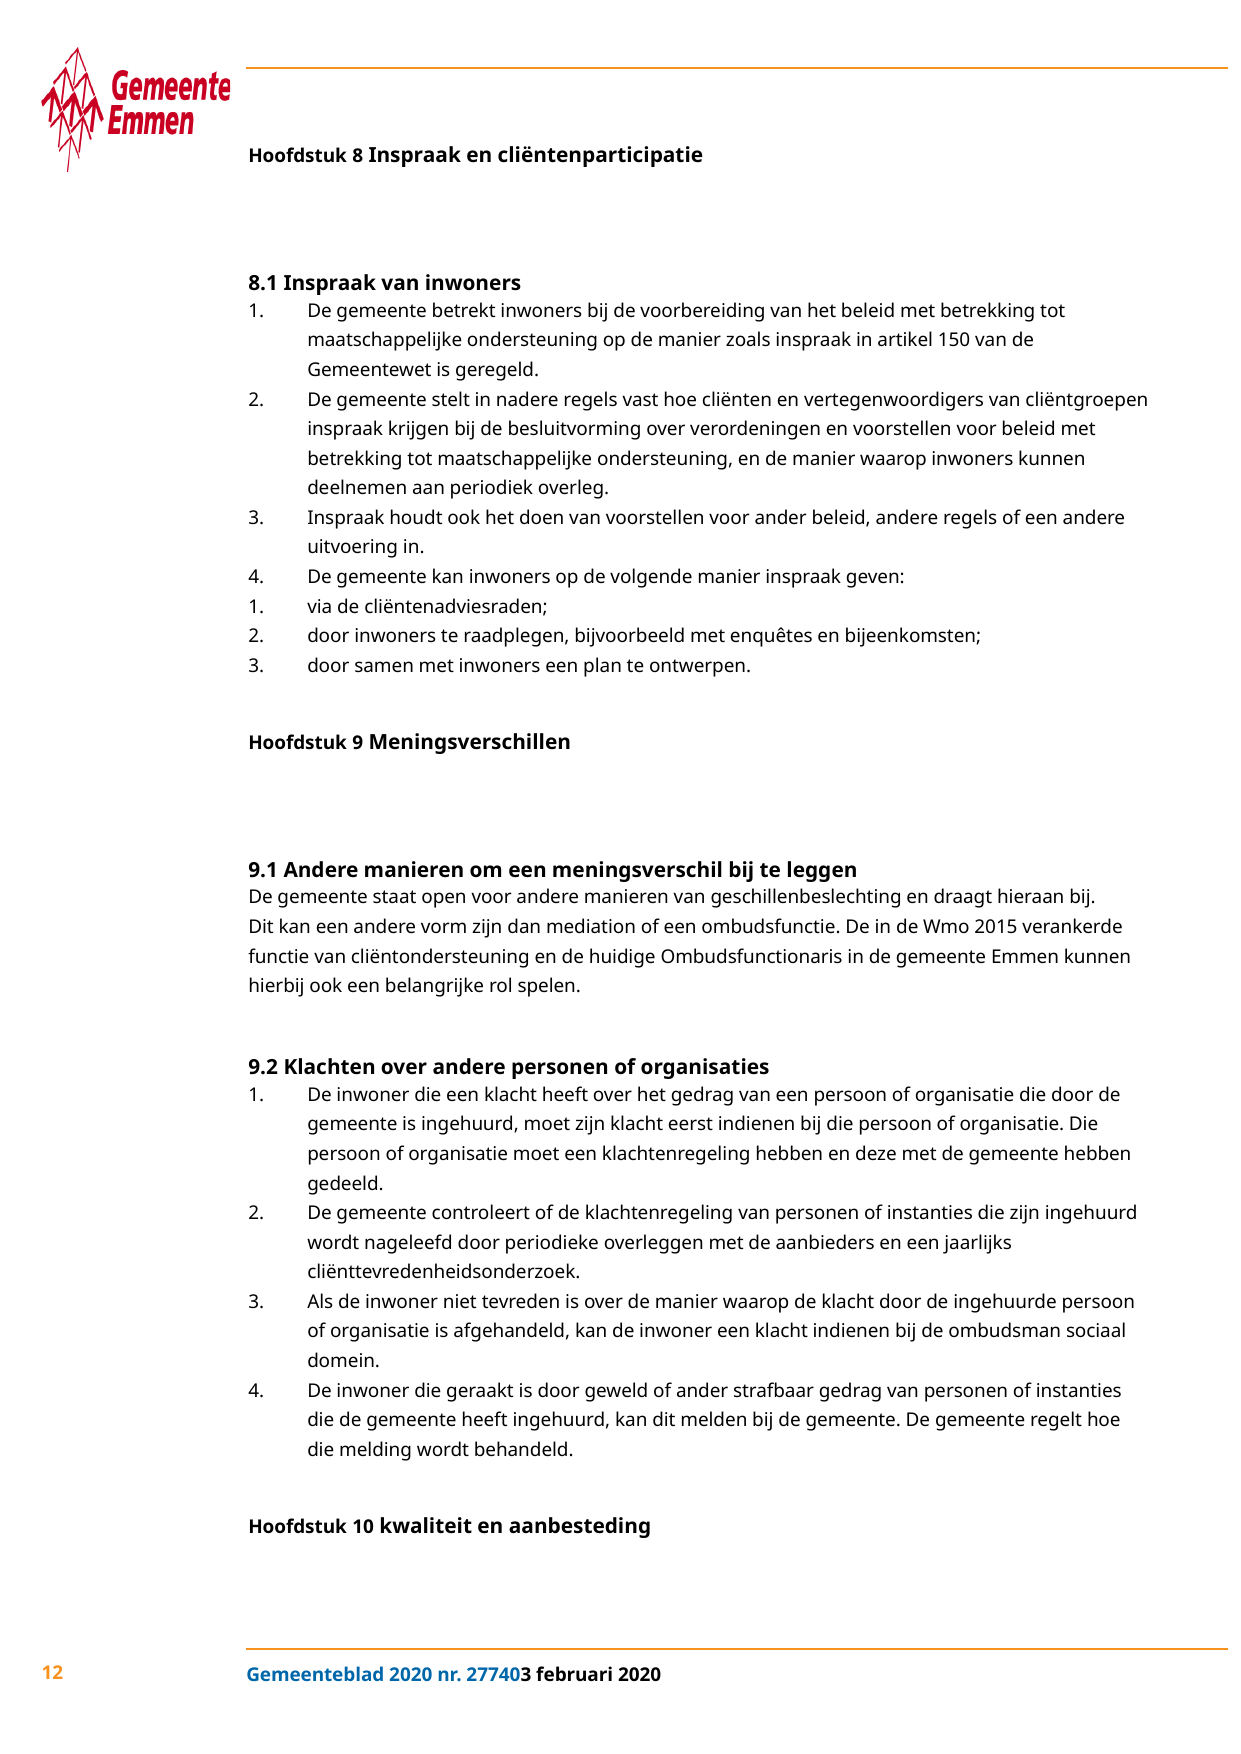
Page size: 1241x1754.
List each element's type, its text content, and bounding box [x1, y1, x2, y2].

text Hoofdstuk 8 Inspraak en cliëntenparticipatie [248, 140, 1152, 169]
list door inwoners te raadplegen, bijvoorbeeld met enquêtes en bijeenkomsten; [248, 622, 1152, 648]
list via de cliëntenadviesraden; [248, 593, 1152, 618]
list De inwoner die een klacht heeft over het gedrag van een persoon of organisatie die door de gemeente is ingehuurd, moet zijn klacht eerst indienen bij die persoon of organisatie. Die persoon of organisatie moet een klachtenregeling hebben en deze met de gemeente hebben gedeeld. [248, 1081, 1152, 1195]
list De gemeente stelt in nadere regels vast hoe cliënten en vertegenwoordigers van cliëntgroepen inspraak krijgen bij de besluitvorming over verordeningen en voorstellen voor beleid met betrekking tot maatschappelijke ondersteuning, en de manier waarop inwoners kunnen deelnemen aan periodiek overleg. [248, 386, 1152, 500]
text 9.1 Andere manieren om een meningsverschil bij te leggen [248, 855, 1152, 884]
list De gemeente betrekt inwoners bij de voorbereiding van het beleid met betrekking tot maatschappelijke ondersteuning op de manier zoals inspraak in artikel 150 van de Gemeentewet is geregeld. [248, 297, 1152, 382]
list Inspraak houdt ook het doen van voorstellen voor ander beleid, andere regels of een andere uitvoering in. [248, 504, 1152, 559]
list Als de inwoner niet tevreden is over de manier waarop de klacht door de ingehuurde persoon of organisatie is afgehandeld, kan de inwoner een klacht indienen bij de ombudsman sociaal domein. [248, 1288, 1152, 1373]
picture [41, 47, 231, 172]
list De gemeente kan inwoners op de volgende manier inspraak geven: [248, 563, 1152, 589]
text Dit kan een andere vorm zijn dan mediation of een ombudsfunctie. De in de Wmo 2015 verankerde functie van cliëntondersteuning en de huidige Ombudsfunctionaris in de gemeente Emmen kunnen hierbij ook een belangrijke rol spelen. [248, 913, 1152, 998]
text Hoofdstuk 10 kwaliteit en aanbesteding [248, 1511, 1152, 1539]
text 9.2 Klachten over andere personen of organisaties [248, 1052, 1152, 1081]
list door samen met inwoners een plan te ontwerpen. [248, 652, 1152, 678]
text Hoofdstuk 9 Meningsverschillen [248, 727, 1152, 756]
text 8.1 Inspraak van inwoners [248, 268, 1152, 297]
list De inwoner die geraakt is door geweld of ander strafbaar gedrag van personen of instanties die de gemeente heeft ingehuurd, kan dit melden bij de gemeente. De gemeente regelt hoe die melding wordt behandeld. [248, 1377, 1152, 1462]
text De gemeente staat open voor andere manieren van geschillenbeslechting en draagt hieraan bij. [248, 884, 1152, 909]
list De gemeente controleert of de klachtenregeling van personen of instanties die zijn ingehuurd wordt nageleefd door periodieke overleggen met de aanbieders en een jaarlijks cliënttevredenheidsonderzoek. [248, 1199, 1152, 1284]
